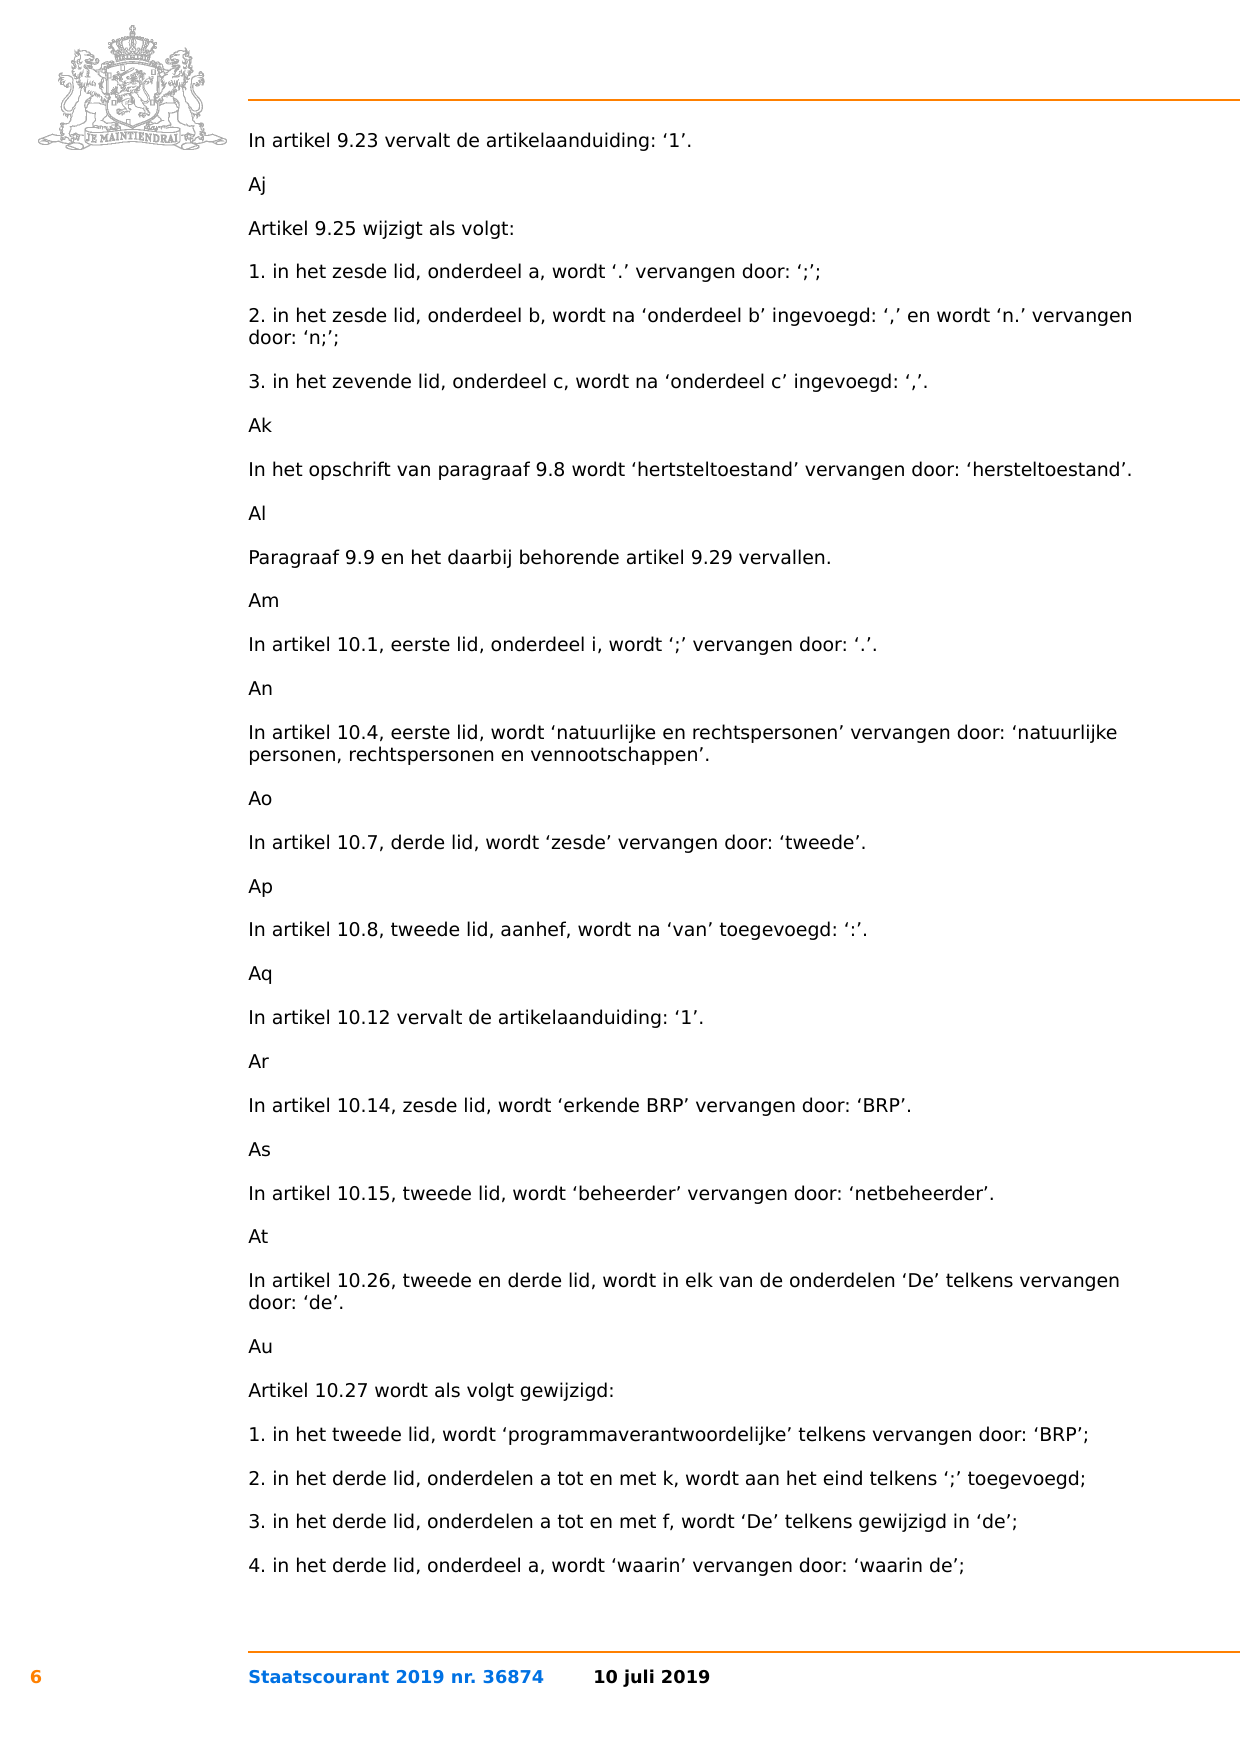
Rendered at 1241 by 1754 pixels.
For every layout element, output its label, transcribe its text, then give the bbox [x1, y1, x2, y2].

text 4. in het derde lid, onderdeel a, wordt ‘waarin’ vervangen door: ‘waarin de’; [248, 1555, 1163, 1577]
text In artikel 10.14, zesde lid, wordt ‘erkende BRP’ vervangen door: ‘BRP’. [248, 1095, 1163, 1117]
text In het opschrift van paragraaf 9.8 wordt ‘hertsteltoestand’ vervangen door: ‘hersteltoestand’. [248, 459, 1163, 481]
text Ak [248, 415, 1163, 437]
text Aj [248, 174, 1163, 196]
text 3. in het zevende lid, onderdeel c, wordt na ‘onderdeel c’ ingevoegd: ‘,’. [248, 371, 1163, 393]
text In artikel 10.15, tweede lid, wordt ‘beheerder’ vervangen door: ‘netbeheerder’. [248, 1182, 1163, 1204]
text Artikel 9.25 wijzigt als volgt: [248, 218, 1163, 239]
text In artikel 9.23 vervalt de artikelaanduiding: ‘1’. [248, 130, 1163, 152]
text Ap [248, 876, 1163, 897]
text In artikel 10.26, tweede en derde lid, wordt in elk van de onderdelen ‘De’ telkens vervangen door: ‘de’. [248, 1270, 1163, 1314]
text Aq [248, 963, 1163, 985]
text In artikel 10.4, eerste lid, wordt ‘natuurlijke en rechtspersonen’ vervangen door: ‘natuurlijke personen, rechtspersonen en vennootschappen’. [248, 722, 1163, 766]
text In artikel 10.7, derde lid, wordt ‘zesde’ vervangen door: ‘tweede’. [248, 832, 1163, 854]
text Al [248, 503, 1163, 525]
text At [248, 1226, 1163, 1248]
text Paragraaf 9.9 en het daarbij behorende artikel 9.29 vervallen. [248, 547, 1163, 568]
text Au [248, 1336, 1163, 1358]
text Ao [248, 788, 1163, 810]
text Artikel 10.27 wordt als volgt gewijzigd: [248, 1380, 1163, 1402]
text An [248, 678, 1163, 700]
text Ar [248, 1051, 1163, 1073]
text 1. in het tweede lid, wordt ‘programmaverantwoordelijke’ telkens vervangen door: ‘BRP’; [248, 1424, 1163, 1446]
text In artikel 10.1, eerste lid, onderdeel i, wordt ‘;’ vervangen door: ‘.’. [248, 634, 1163, 656]
text In artikel 10.8, tweede lid, aanhef, wordt na ‘van’ toegevoegd: ‘:’. [248, 919, 1163, 941]
picture [38, 25, 227, 150]
text In artikel 10.12 vervalt de artikelaanduiding: ‘1’. [248, 1007, 1163, 1029]
text 1. in het zesde lid, onderdeel a, wordt ‘.’ vervangen door: ‘;’; [248, 261, 1163, 283]
text As [248, 1139, 1163, 1161]
text 3. in het derde lid, onderdelen a tot en met f, wordt ‘De’ telkens gewijzigd in ‘de’; [248, 1511, 1163, 1533]
text 2. in het derde lid, onderdelen a tot en met k, wordt aan het eind telkens ‘;’ toegevoegd; [248, 1468, 1163, 1489]
text Am [248, 590, 1163, 612]
text 2. in het zesde lid, onderdeel b, wordt na ‘onderdeel b’ ingevoegd: ‘,’ en wordt ‘n.’ vervangen door: ‘n;’; [248, 305, 1163, 349]
